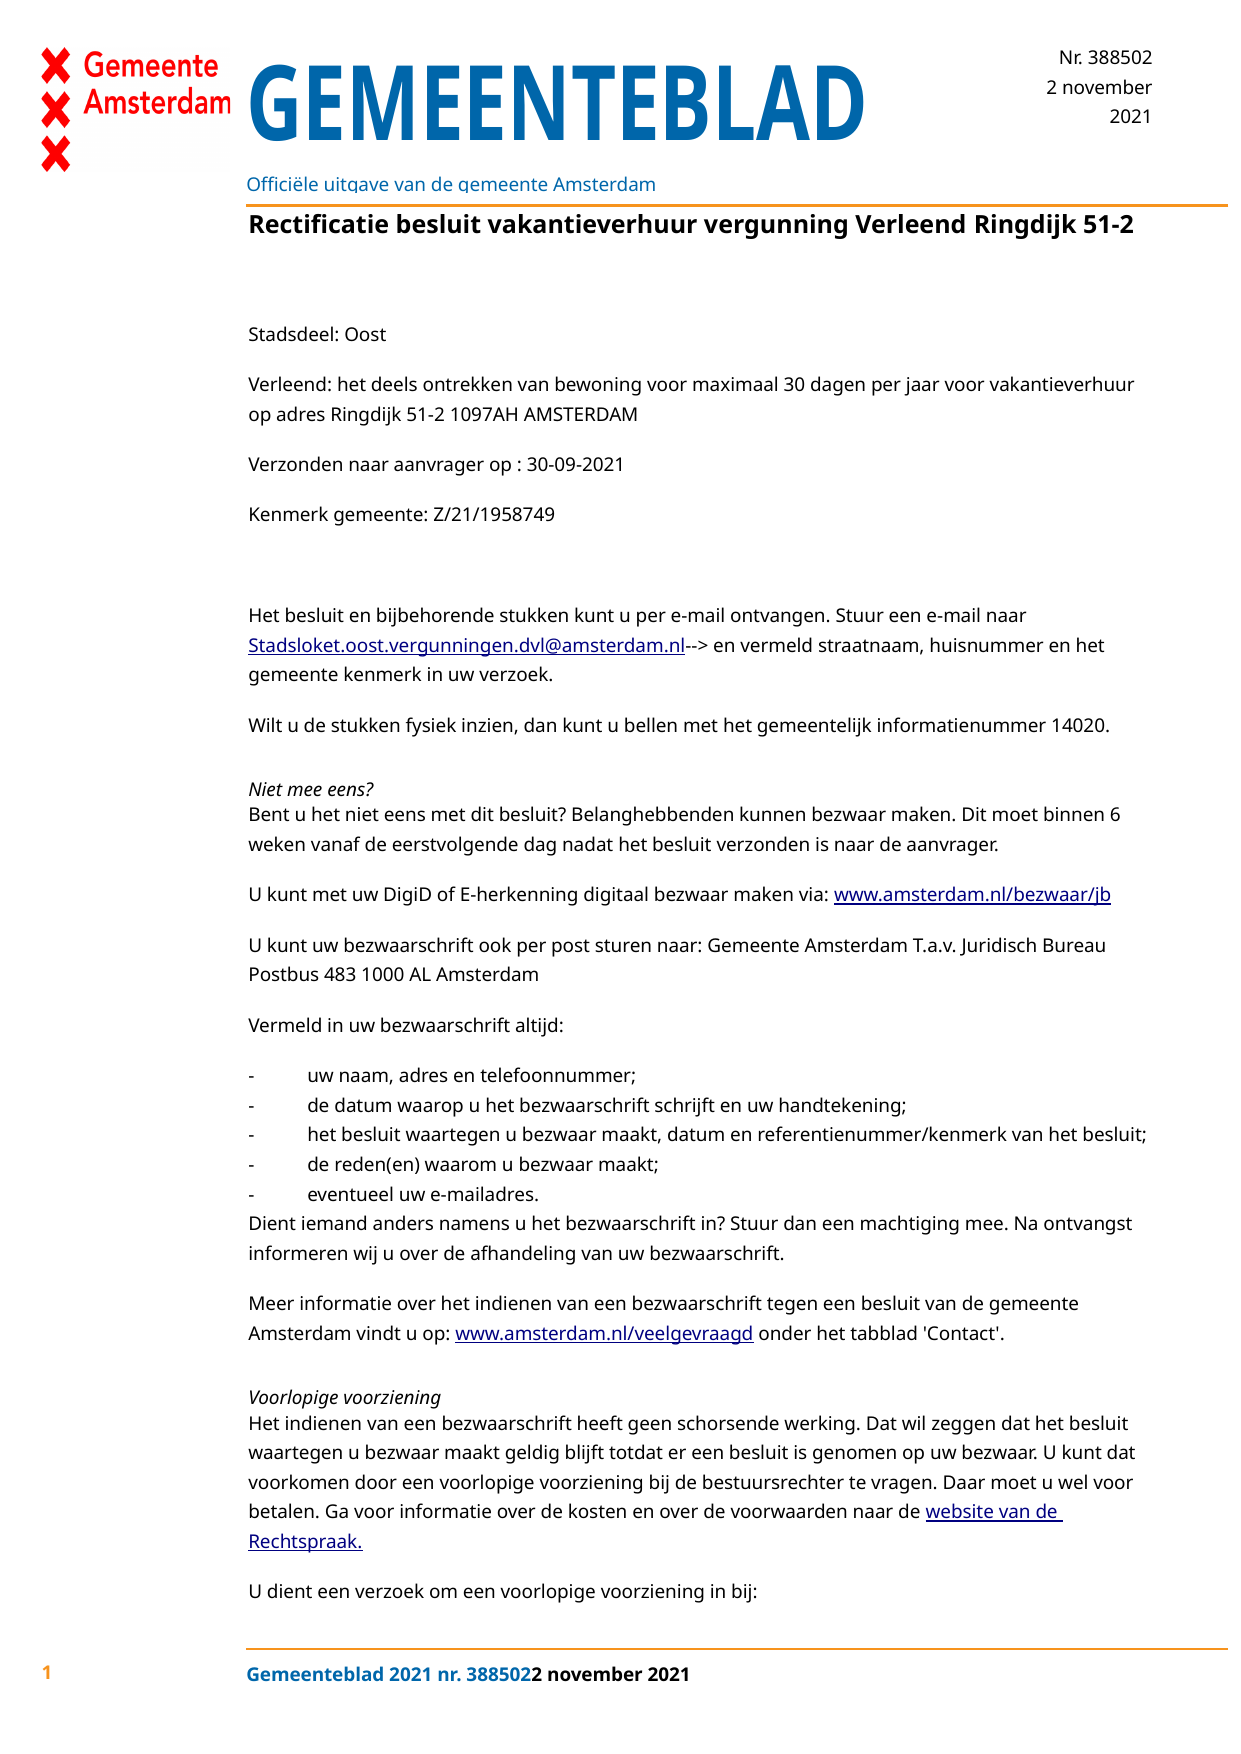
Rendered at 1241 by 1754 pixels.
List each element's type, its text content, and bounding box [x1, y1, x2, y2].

list eventueel uw e-mailadres. [248, 1181, 1152, 1207]
text Verleend: het deels ontrekken van bewoning voor maximaal 30 dagen per jaar voor vakantieverhuur op adres Ringdijk 51-2 1097AH AMSTERDAM [248, 371, 1152, 426]
text Voorlopige voorziening [248, 1384, 1152, 1410]
text Bent u het niet eens met dit besluit? Belanghebbenden kunnen bezwaar maken. Dit moet binnen 6 weken vanaf de eerstvolgende dag nadat het besluit verzonden is naar de aanvrager. [248, 802, 1152, 857]
text Rectificatie besluit vakantieverhuur vergunning Verleend Ringdijk 51-2 [248, 207, 1152, 241]
text Meer informatie over het indienen van een bezwaarschrift tegen een besluit van de gemeente Amsterdam vindt u op: www.amsterdam.nl/veelgevraagd onder het tabblad 'Contact'. [248, 1290, 1152, 1346]
text Het besluit en bijbehorende stukken kunt u per e-mail ontvangen. Stuur een e-mail naar Stadsloket.oost.vergunningen.dvl@amsterdam.nl--> en vermeld straatnaam, huisnummer en het gemeente kenmerk in uw verzoek. [248, 602, 1152, 687]
text U dient een verzoek om een voorlopige voorziening in bij: [248, 1578, 1152, 1604]
list het besluit waartegen u bezwaar maakt, datum en referentienummer/kenmerk van het besluit; [248, 1122, 1152, 1147]
text Stadsdeel: Oost [248, 321, 1152, 346]
list de datum waarop u het bezwaarschrift schrijft en uw handtekening; [248, 1092, 1152, 1118]
text Niet mee eens? [248, 776, 1152, 802]
list uw naam, adres en telefoonnummer; [248, 1062, 1152, 1088]
text U kunt met uw DigiD of E-herkenning digitaal bezwaar maken via: www.amsterdam.nl/bezwaar/jb [248, 882, 1152, 907]
text Verzonden naar aanvrager op : 30-09-2021 [248, 451, 1152, 477]
text U kunt uw bezwaarschrift ook per post sturen naar: Gemeente Amsterdam T.a.v. Juridisch Bureau Postbus 483 1000 AL Amsterdam [248, 932, 1152, 987]
text Het indienen van een bezwaarschrift heeft geen schorsende werking. Dat wil zeggen dat het besluit waartegen u bezwaar maakt geldig blijft totdat er een besluit is genomen op uw bezwaar. U kunt dat voorkomen door een voorlopige voorziening bij de bestuursrechter te vragen. Daar moet u wel voor betalen. Ga voor informatie over de kosten en over de voorwaarden naar de website van de Rechtspraak. [248, 1410, 1152, 1554]
text Wilt u de stukken fysiek inzien, dan kunt u bellen met het gemeentelijk informatienummer 14020. [248, 712, 1152, 738]
list de reden(en) waarom u bezwaar maakt; [248, 1151, 1152, 1177]
text Kenmerk gemeente: Z/21/1958749 [248, 502, 1152, 527]
picture [41, 47, 231, 172]
text Vermeld in uw bezwaarschrift altijd: [248, 1012, 1152, 1038]
text Dient iemand anders namens u het bezwaarschrift in? Stuur dan een machtiging mee. Na ontvangst informeren wij u over de afhandeling van uw bezwaarschrift. [248, 1210, 1152, 1266]
